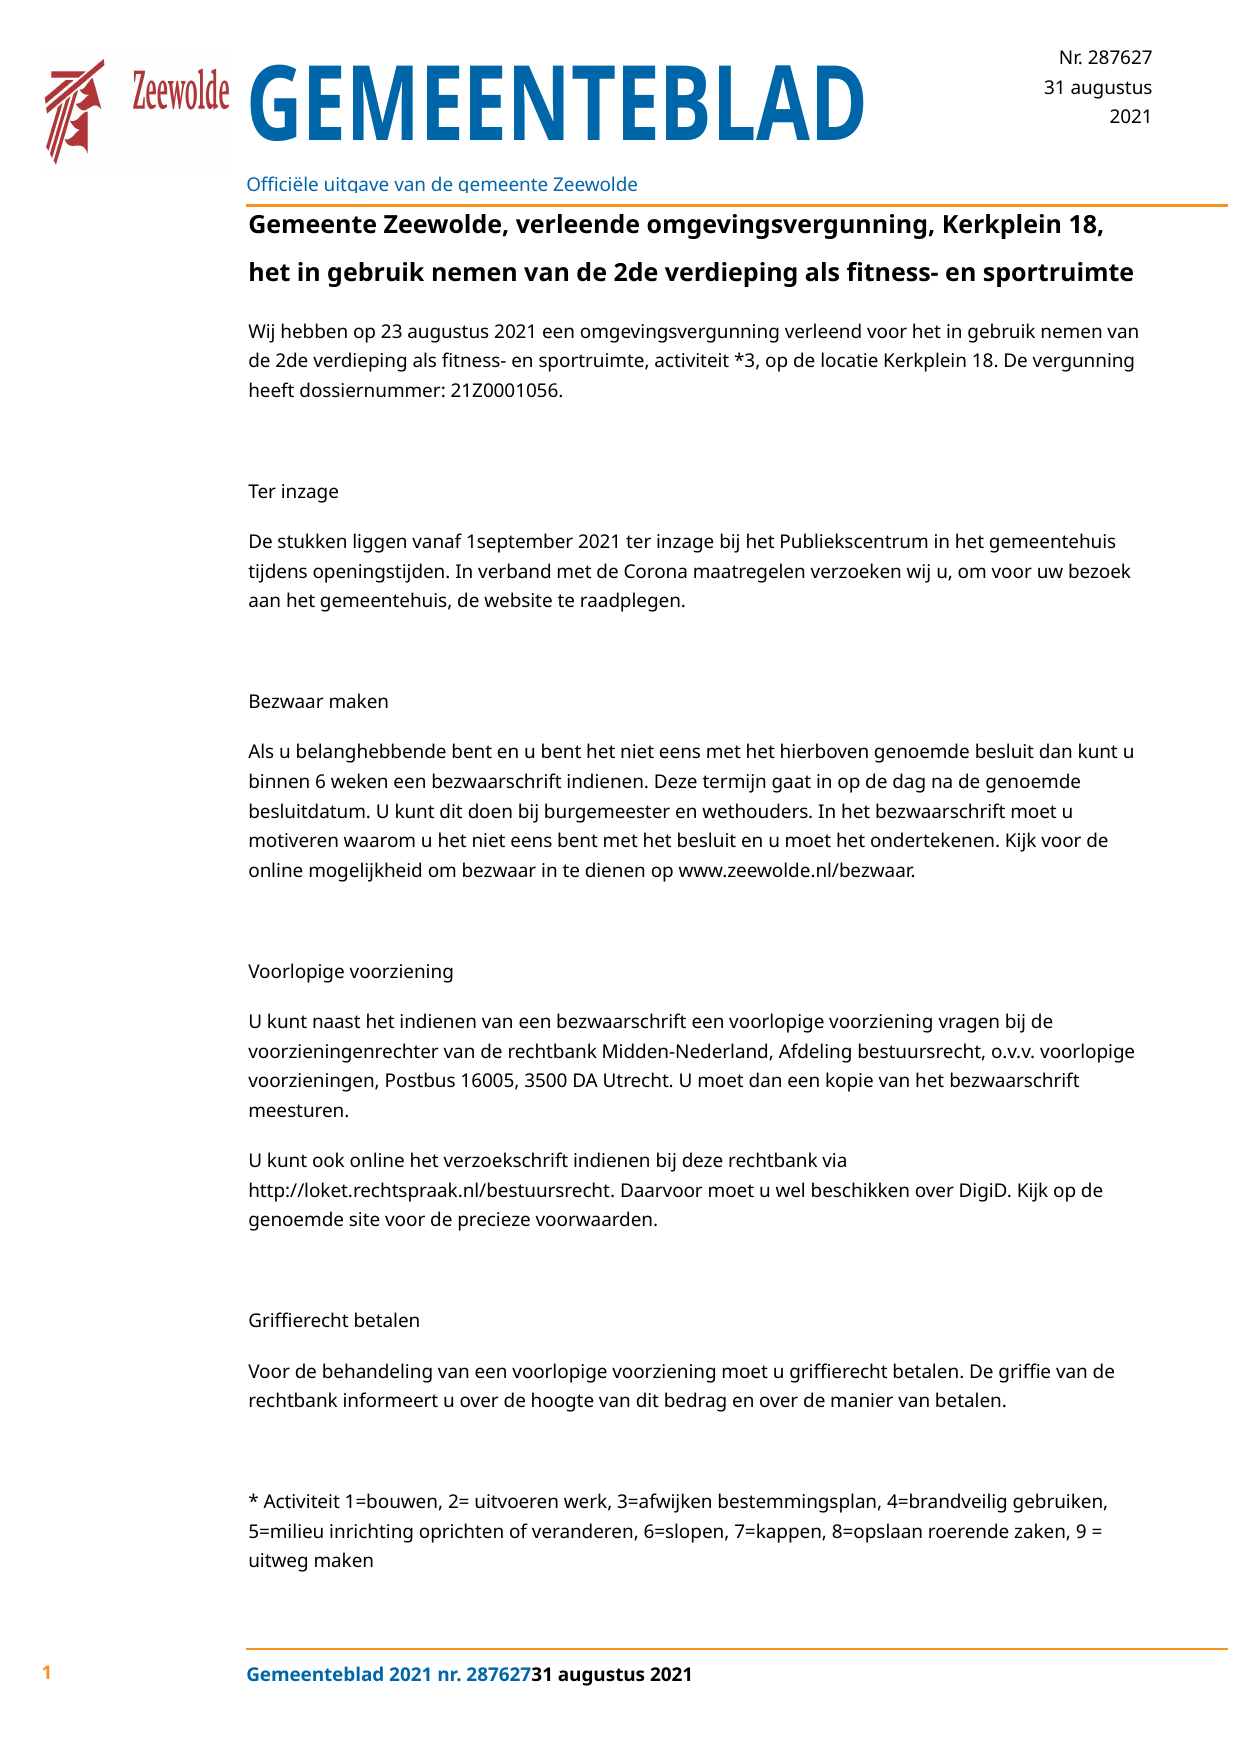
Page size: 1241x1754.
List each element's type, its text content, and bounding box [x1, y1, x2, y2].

text De stukken liggen vanaf 1september 2021 ter inzage bij het Publiekscentrum in het gemeentehuis tijdens openingstijden. In verband met de Corona maatregelen verzoeken wij u, om voor uw bezoek aan het gemeentehuis, de website te raadplegen. [248, 528, 1152, 613]
text * Activiteit 1=bouwen, 2= uitvoeren werk, 3=afwijken bestemmingsplan, 4=brandveilig gebruiken, 5=milieu inrichting oprichten of veranderen, 6=slopen, 7=kappen, 8=opslaan roerende zaken, 9 = uitweg maken [248, 1488, 1152, 1573]
text Ter inzage [248, 478, 1152, 504]
text U kunt ook online het verzoekschrift indienen bij deze rechtbank via http://loket.rechtspraak.nl/bestuursrecht. Daarvoor moet u wel beschikken over DigiD. Kijk op de genoemde site voor de precieze voorwaarden. [248, 1147, 1152, 1232]
text Gemeente Zeewolde, verleende omgevingsvergunning, Kerkplein 18, het in gebruik nemen van de 2de verdieping als fitness- en sportruimte [248, 207, 1152, 288]
text Wij hebben op 23 augustus 2021 een omgevingsvergunning verleend voor het in gebruik nemen van de 2de verdieping als fitness- en sportruimte, activiteit *3, op de locatie Kerkplein 18. De vergunning heeft dossiernummer: 21Z0001056. [248, 318, 1152, 403]
picture [41, 47, 231, 172]
text U kunt naast het indienen van een bezwaarschrift een voorlopige voorziening vragen bij de voorzieningenrechter van de rechtbank Midden-Nederland, Afdeling bestuursrecht, o.v.v. voorlopige voorzieningen, Postbus 16005, 3500 DA Utrecht. U moet dan een kopie van het bezwaarschrift meesturen. [248, 1008, 1152, 1123]
text Voor de behandeling van een voorlopige voorziening moet u griffierecht betalen. De griffie van de rechtbank informeert u over de hoogte van dit bedrag en over de manier van betalen. [248, 1358, 1152, 1413]
text Als u belanghebbende bent en u bent het niet eens met het hierboven genoemde besluit dan kunt u binnen 6 weken een bezwaarschrift indienen. Deze termijn gaat in op de dag na de genoemde besluitdatum. U kunt dit doen bij burgemeester en wethouders. In het bezwaarschrift moet u motiveren waarom u het niet eens bent met het besluit en u moet het ondertekenen. Kijk voor de online mogelijkheid om bezwaar in te dienen op www.zeewolde.nl/bezwaar. [248, 739, 1152, 883]
text Bezwaar maken [248, 688, 1152, 714]
text Voorlopige voorziening [248, 958, 1152, 984]
text Griffierecht betalen [248, 1307, 1152, 1333]
